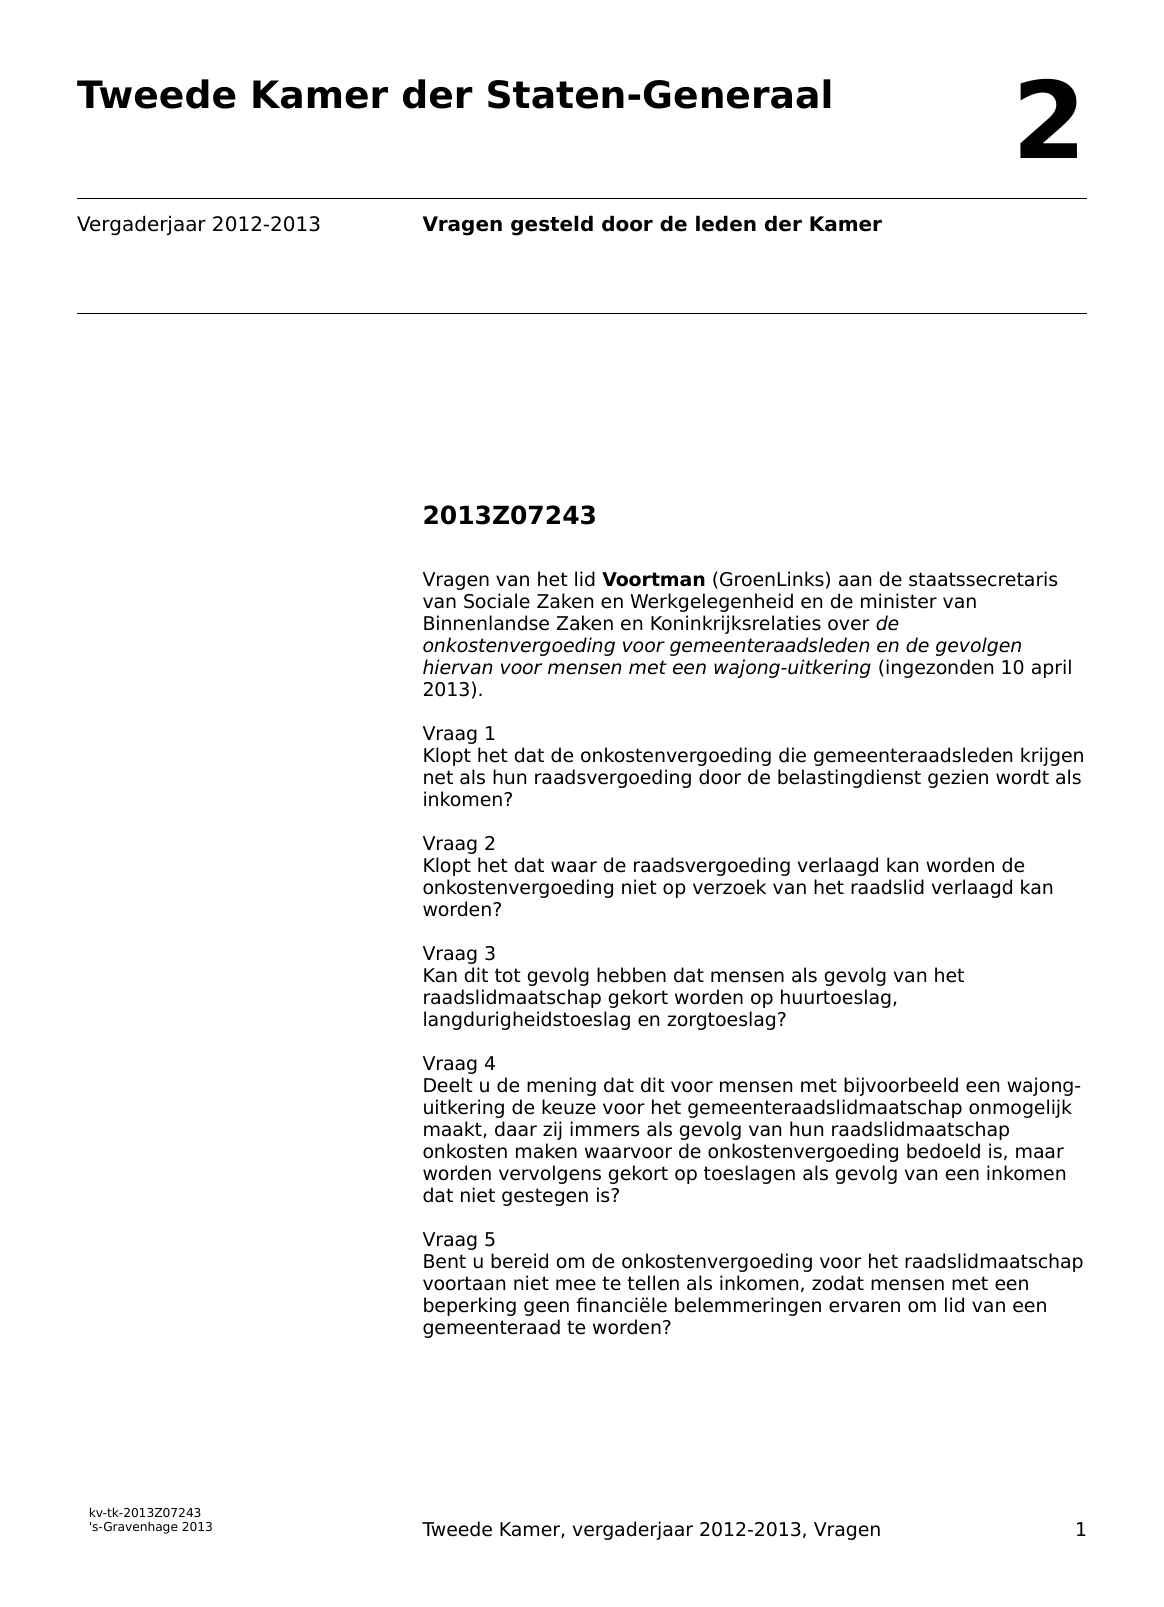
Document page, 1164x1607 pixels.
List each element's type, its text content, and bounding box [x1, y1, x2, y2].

text Vraag 4 [422, 1053, 1087, 1075]
text Klopt het dat de onkostenvergoeding die gemeenteraadsleden krijgen net als hun raadsvergoeding door de belastingdienst gezien wordt als inkomen? [422, 745, 1087, 811]
text Vraag 3 [422, 943, 1087, 965]
text Vragen van het lid Voortman (GroenLinks) aan de staatssecretaris van Sociale Zaken en Werkgelegenheid en de minister van Binnenlandse Zaken en Koninkrijksrelaties over de onkostenvergoeding voor gemeenteraadsleden en de gevolgen hiervan voor mensen met een wajong-uitkering (ingezonden 10 april 2013). [422, 569, 1087, 701]
text Deelt u de mening dat dit voor mensen met bijvoorbeeld een wajong-uitkering de keuze voor het gemeenteraadslidmaatschap onmogelijk maakt, daar zij immers als gevolg van hun raadslidmaatschap onkosten maken waarvoor de onkostenvergoeding bedoeld is, maar worden vervolgens gekort op toeslagen als gevolg van een inkomen dat niet gestegen is? [422, 1075, 1087, 1207]
text Vraag 2 [422, 833, 1087, 855]
table_header Tweede Kamer der Staten-Generaal [77, 59, 886, 198]
text Klopt het dat waar de raadsvergoeding verlaagd kan worden de onkostenvergoeding niet op verzoek van het raadslid verlaagd kan worden? [422, 855, 1087, 921]
text Vraag 1 [422, 723, 1087, 745]
text 's-Gravenhage 2013 [88, 1520, 323, 1534]
text kv-tk-2013Z07243 [88, 1506, 323, 1520]
table_cell Vergaderjaar 2012-2013 [77, 199, 422, 313]
text 2013Z07243 [422, 501, 1087, 531]
text Kan dit tot gevolg hebben dat mensen als gevolg van het raadslidmaatschap gekort worden op huurtoeslag, langdurigheidstoeslag en zorgtoeslag? [422, 965, 1087, 1031]
table_header 2 [886, 59, 1087, 198]
text Vraag 5 [422, 1229, 1087, 1251]
table_cell Vragen gesteld door de leden der Kamer [422, 199, 1087, 313]
text Bent u bereid om de onkostenvergoeding voor het raadslidmaatschap voortaan niet mee te tellen als inkomen, zodat mensen met een beperking geen financiële belemmeringen ervaren om lid van een gemeenteraad te worden? [422, 1251, 1087, 1339]
